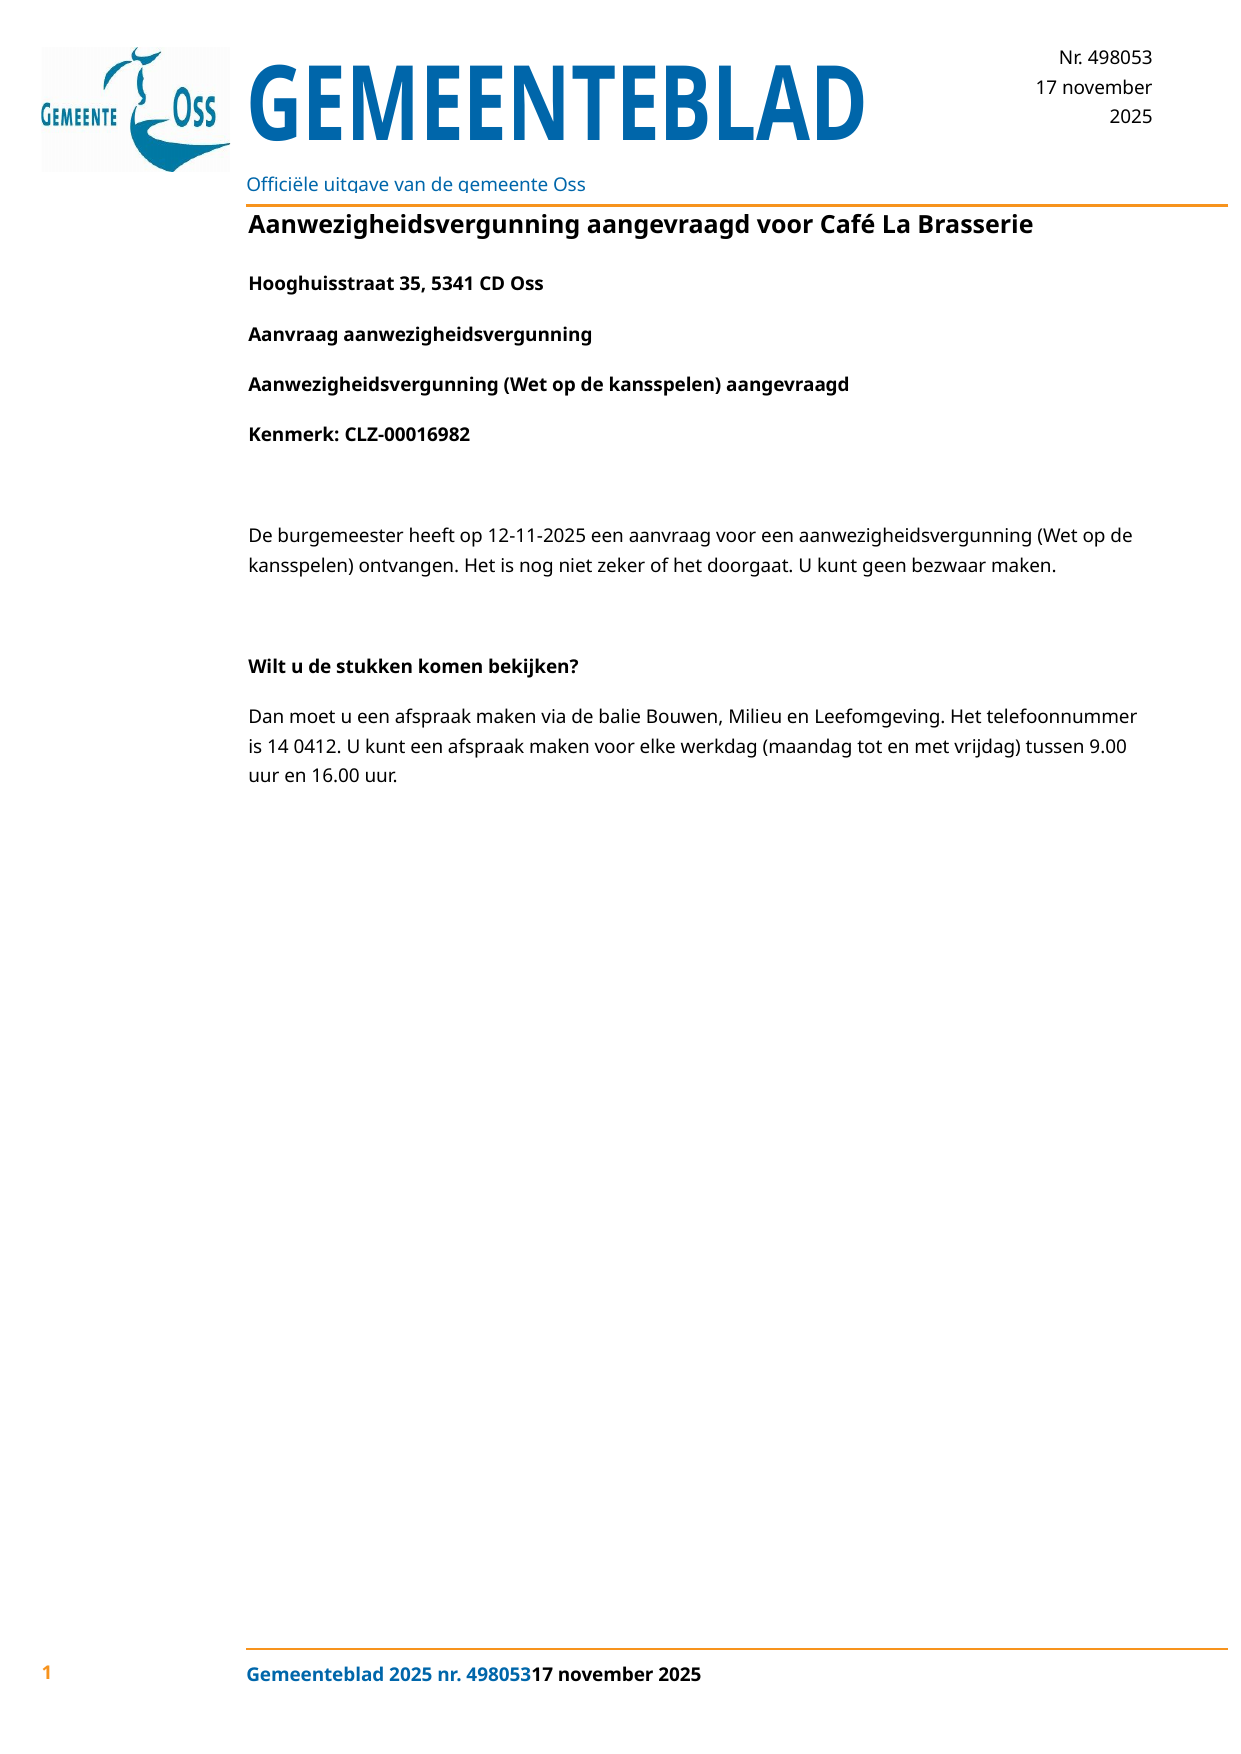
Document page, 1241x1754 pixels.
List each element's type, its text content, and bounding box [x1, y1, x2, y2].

text Hooghuisstraat 35, 5341 CD Oss [248, 270, 1152, 296]
text Aanwezigheidsvergunning aangevraagd voor Café La Brasserie [248, 207, 1152, 241]
text Aanvraag aanwezigheidsvergunning [248, 321, 1152, 346]
text De burgemeester heeft op 12-11-2025 een aanvraag voor een aanwezigheidsvergunning (Wet op de kansspelen) ontvangen. Het is nog niet zeker of het doorgaat. U kunt geen bezwaar maken. [248, 522, 1152, 578]
text Aanwezigheidsvergunning (Wet op de kansspelen) aangevraagd [248, 371, 1152, 397]
text Wilt u de stukken komen bekijken? [248, 653, 1152, 678]
text Dan moet u een afspraak maken via de balie Bouwen, Milieu en Leefomgeving. Het telefoonnummer is 14 0412. U kunt een afspraak maken voor elke werkdag (maandag tot en met vrijdag) tussen 9.00 uur en 16.00 uur. [248, 703, 1152, 788]
picture [41, 47, 231, 172]
text Kenmerk: CLZ-00016982 [248, 422, 1152, 447]
